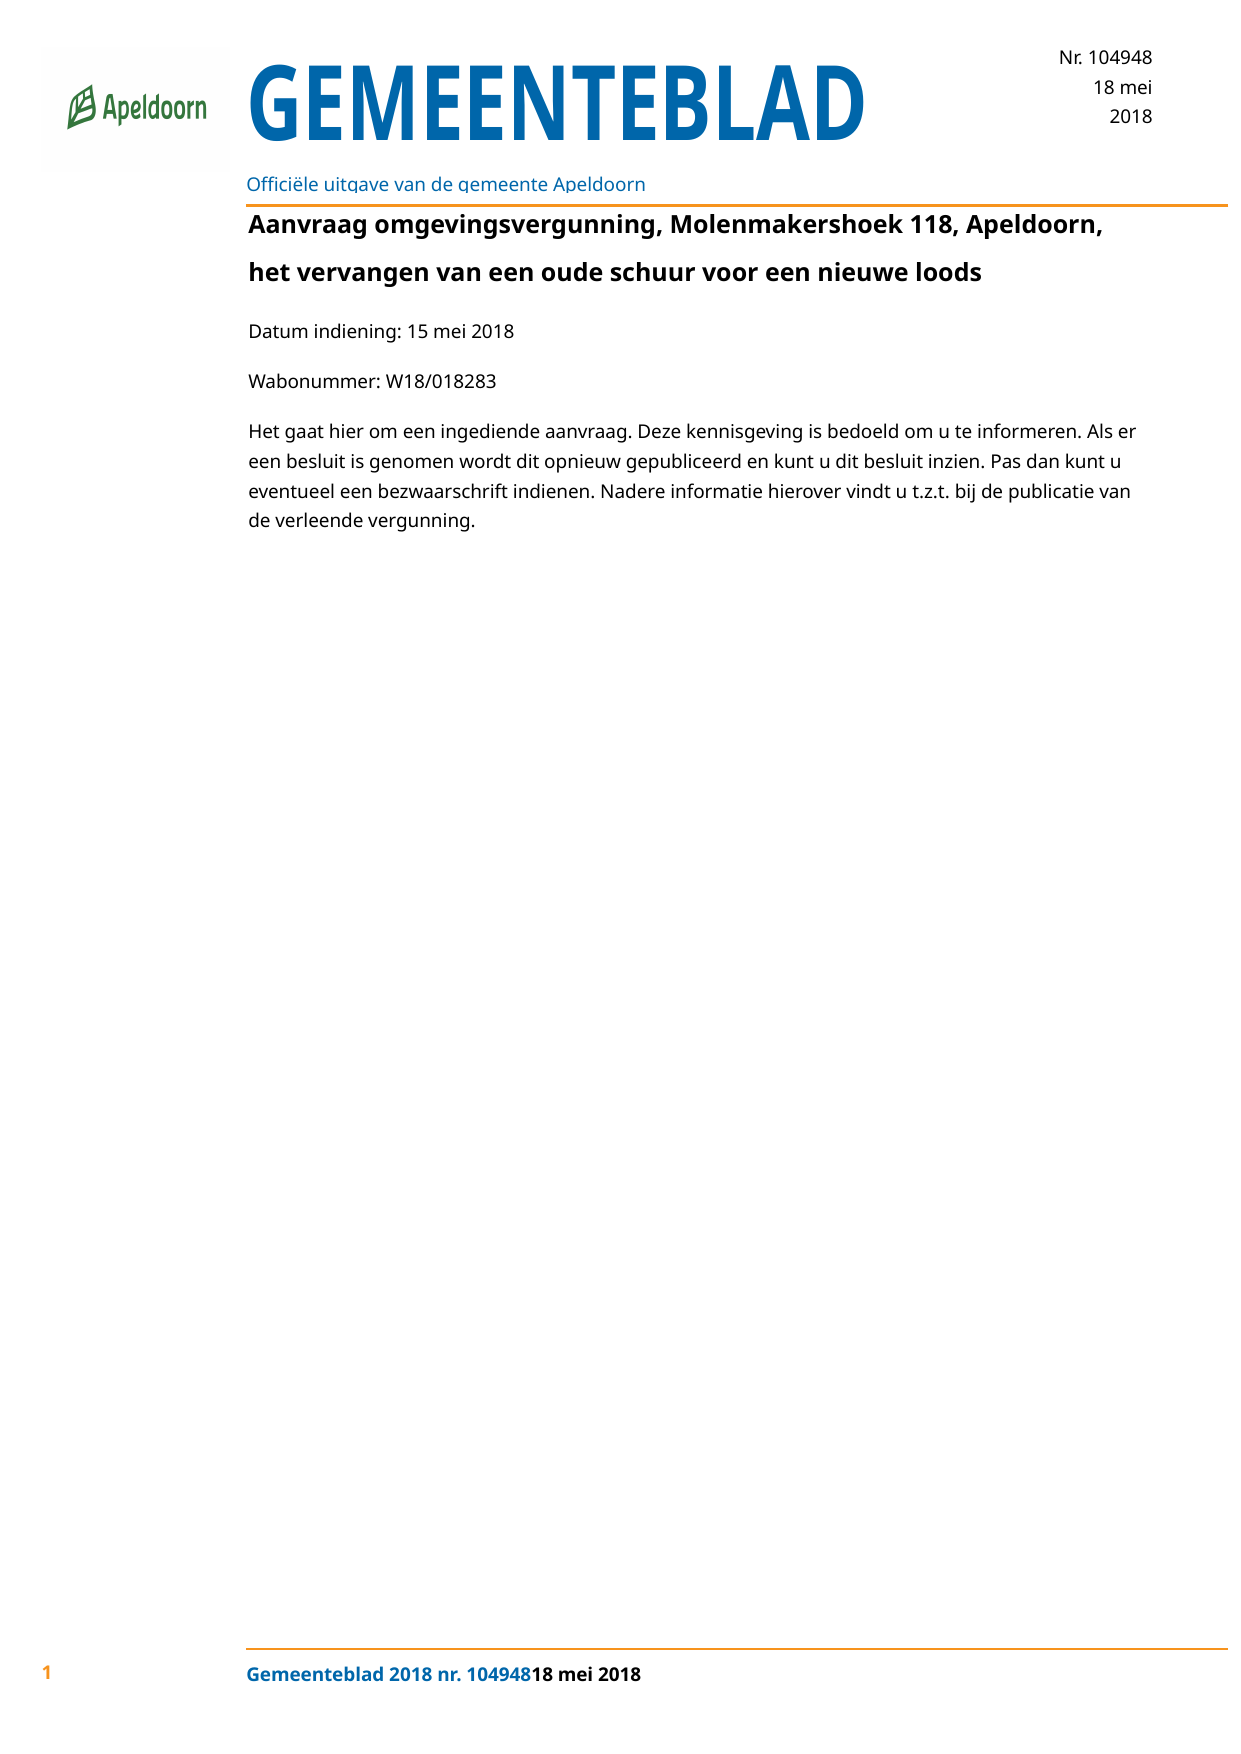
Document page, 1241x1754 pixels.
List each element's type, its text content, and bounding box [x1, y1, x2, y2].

text Het gaat hier om een ingediende aanvraag. Deze kennisgeving is bedoeld om u te informeren. Als er een besluit is genomen wordt dit opnieuw gepubliceerd en kunt u dit besluit inzien. Pas dan kunt u eventueel een bezwaarschrift indienen. Nadere informatie hierover vindt u t.z.t. bij de publicatie van de verleende vergunning. [248, 419, 1152, 533]
picture [41, 47, 231, 172]
text Aanvraag omgevingsvergunning, Molenmakershoek 118, Apeldoorn, het vervangen van een oude schuur voor een nieuwe loods [248, 207, 1152, 288]
text Datum indiening: 15 mei 2018 [248, 318, 1152, 344]
text Wabonummer: W18/018283 [248, 368, 1152, 394]
